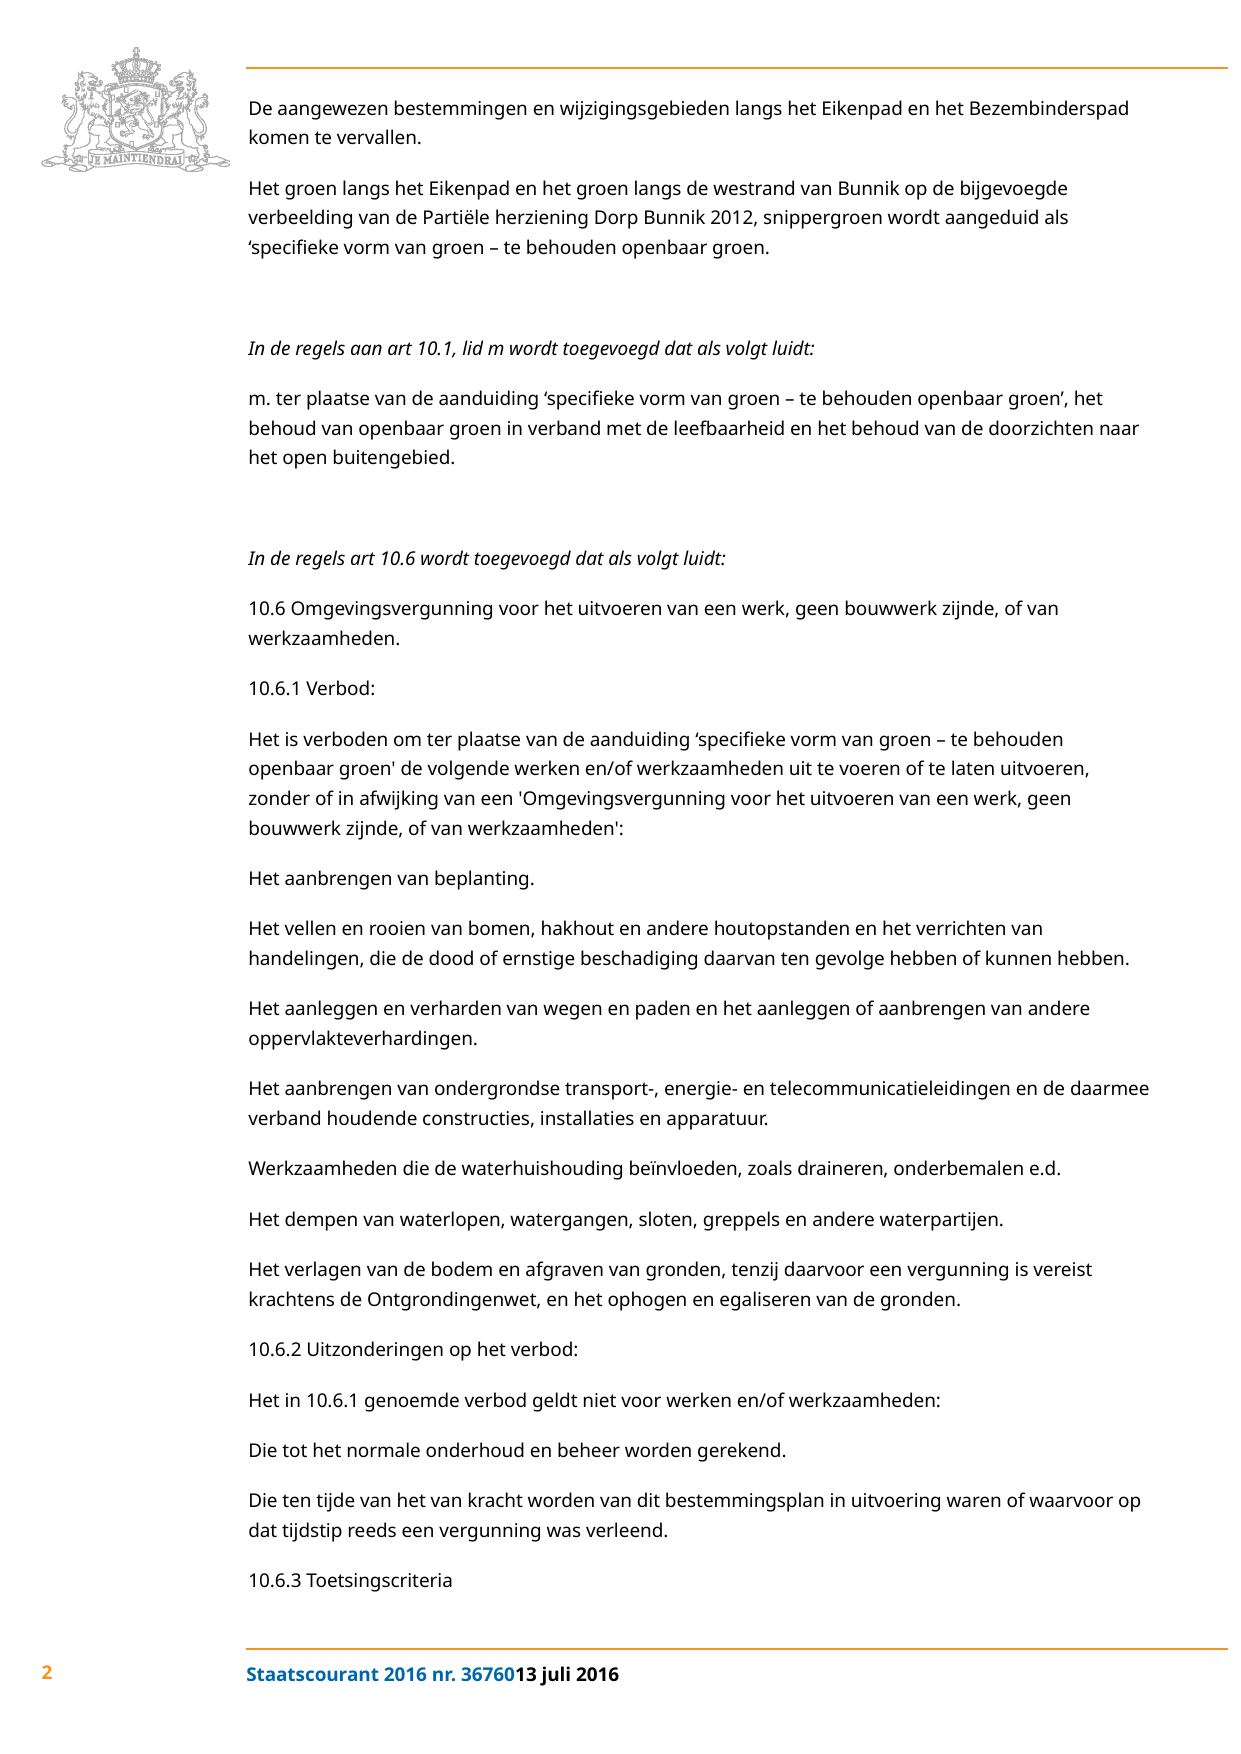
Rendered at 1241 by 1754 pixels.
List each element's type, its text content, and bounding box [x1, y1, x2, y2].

text Het aanbrengen van beplanting. [248, 865, 1152, 891]
text Die tot het normale onderhoud en beheer worden gerekend. [248, 1437, 1152, 1463]
text Het dempen van waterlopen, watergangen, sloten, greppels en andere waterpartijen. [248, 1206, 1152, 1232]
picture [41, 47, 231, 172]
text Het verlagen van de bodem en afgraven van gronden, tenzij daarvoor een vergunning is vereist krachtens de Ontgrondingenwet, en het ophogen en egaliseren van de gronden. [248, 1256, 1152, 1312]
text In de regels art 10.6 wordt toegevoegd dat als volgt luidt: [248, 545, 1152, 571]
text Het in 10.6.1 genoemde verbod geldt niet voor werken en/of werkzaamheden: [248, 1387, 1152, 1413]
text In de regels aan art 10.1, lid m wordt toegevoegd dat als volgt luidt: [248, 335, 1152, 361]
text 10.6.3 Toetsingscriteria [248, 1568, 1152, 1593]
text Het is verboden om ter plaatse van de aanduiding ‘specifieke vorm van groen – te behouden openbaar groen' de volgende werken en/of werkzaamheden uit te voeren of te laten uitvoeren, zonder of in afwijking van een 'Omgevingsvergunning voor het uitvoeren van een werk, geen bouwwerk zijnde, of van werkzaamheden': [248, 726, 1152, 841]
text 10.6.2 Uitzonderingen op het verbod: [248, 1336, 1152, 1362]
text De aangewezen bestemmingen en wijzigingsgebieden langs het Eikenpad en het Bezembinderspad komen te vervallen. [248, 95, 1152, 150]
text Die ten tijde van het van kracht worden van dit bestemmingsplan in uitvoering waren of waarvoor op dat tijdstip reeds een vergunning was verleend. [248, 1488, 1152, 1543]
text Werkzaamheden die de waterhuishouding beïnvloeden, zoals draineren, onderbemalen e.d. [248, 1156, 1152, 1181]
text Het vellen en rooien van bomen, hakhout en andere houtopstanden en het verrichten van handelingen, die de dood of ernstige beschadiging daarvan ten gevolge hebben of kunnen hebben. [248, 916, 1152, 971]
text Het aanleggen en verharden van wegen en paden en het aanleggen of aanbrengen van andere oppervlakteverhardingen. [248, 996, 1152, 1051]
text Het aanbrengen van ondergrondse transport-, energie- en telecommunicatieleidingen en de daarmee verband houdende constructies, installaties en apparatuur. [248, 1076, 1152, 1131]
text 10.6 Omgevingsvergunning voor het uitvoeren van een werk, geen bouwwerk zijnde, of van werkzaamheden. [248, 596, 1152, 651]
text 10.6.1 Verbod: [248, 676, 1152, 701]
text Het groen langs het Eikenpad en het groen langs de westrand van Bunnik op de bijgevoegde verbeelding van de Partiële herziening Dorp Bunnik 2012, snippergroen wordt aangeduid als ‘specifieke vorm van groen – te behouden openbaar groen. [248, 175, 1152, 260]
text m. ter plaatse van de aanduiding ‘specifieke vorm van groen – te behouden openbaar groen’, het behoud van openbaar groen in verband met de leefbaarheid en het behoud van de doorzichten naar het open buitengebied. [248, 385, 1152, 470]
